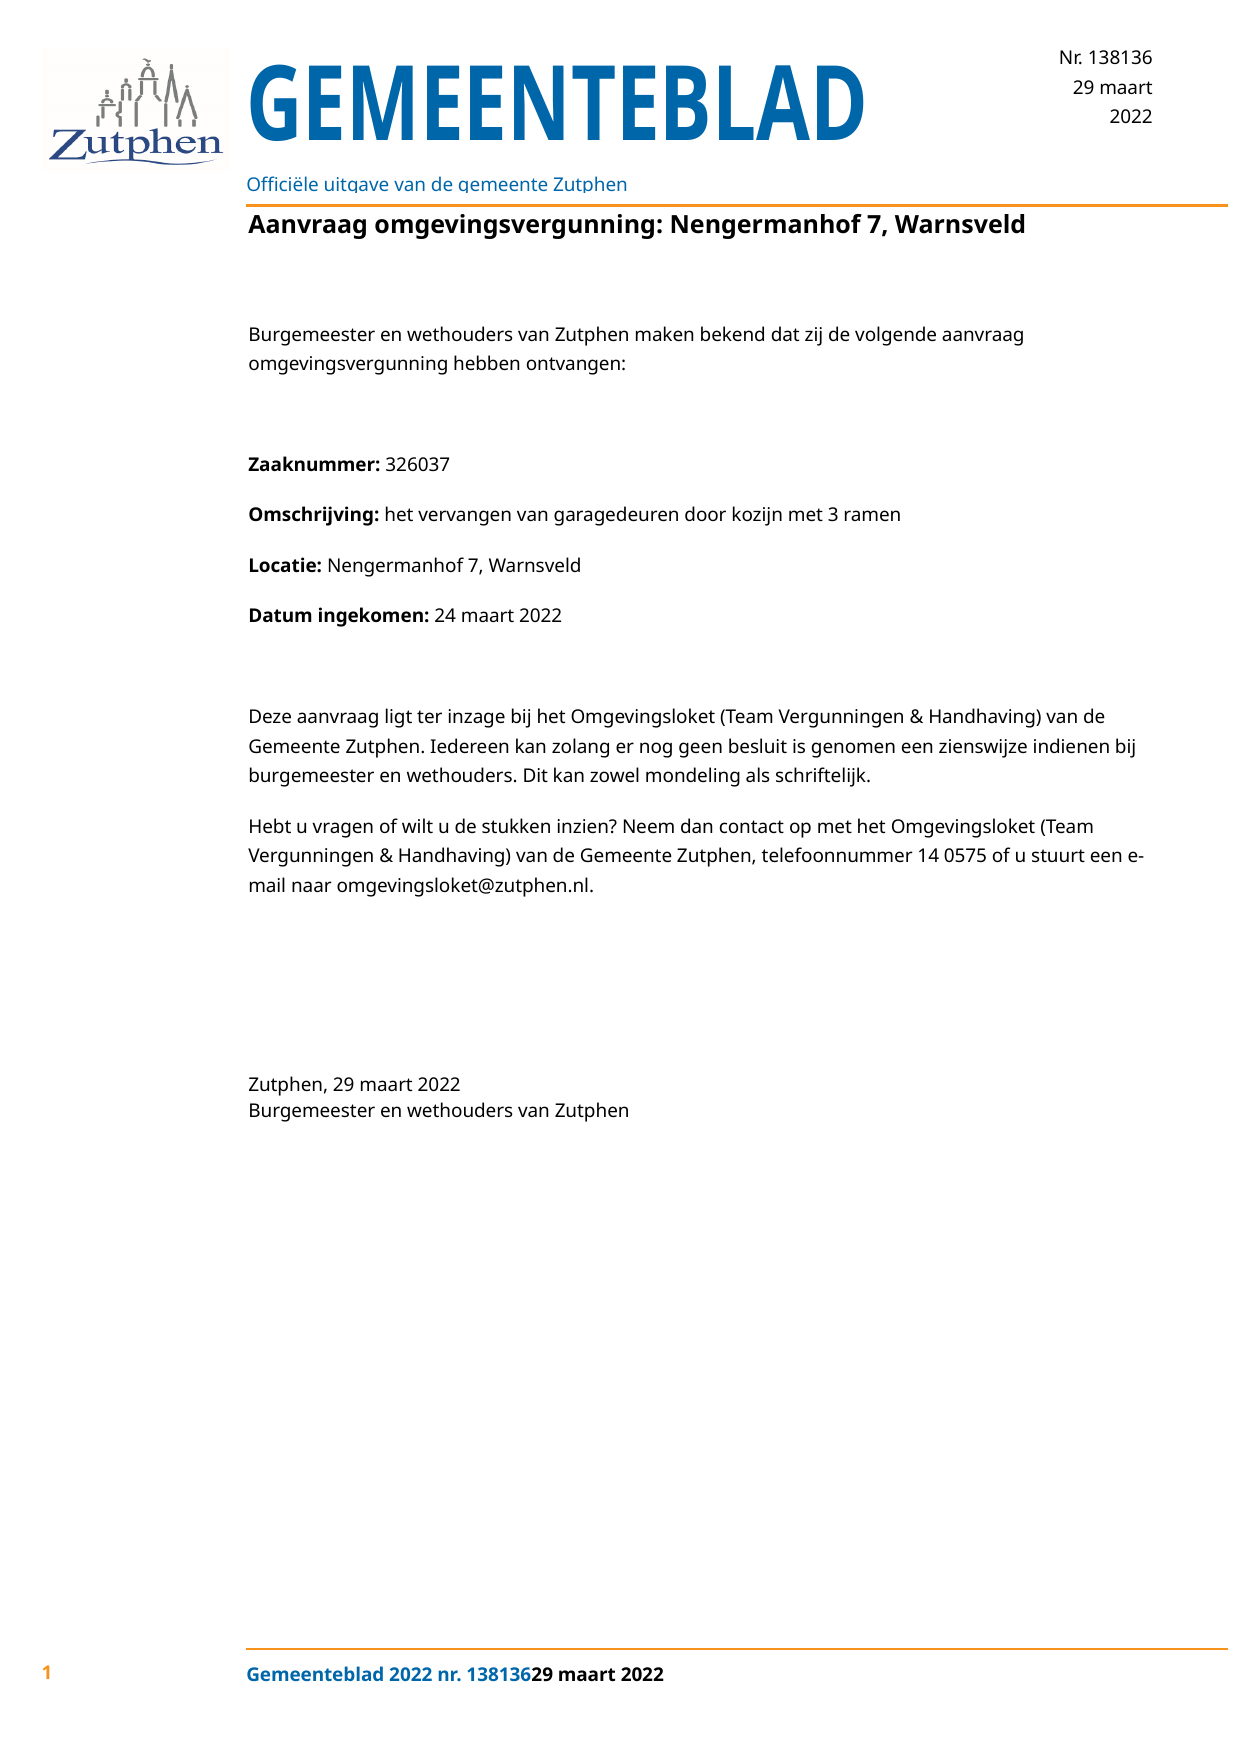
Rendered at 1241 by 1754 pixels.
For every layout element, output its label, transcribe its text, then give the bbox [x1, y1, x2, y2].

text Locatie: Nengermanhof 7, Warnsveld [248, 552, 1152, 578]
text Zutphen, 29 maart 2022 [248, 1071, 1152, 1097]
text Omschrijving: het vervangen van garagedeuren door kozijn met 3 ramen [248, 502, 1152, 527]
text Burgemeester en wethouders van Zutphen [248, 1097, 1152, 1122]
text Datum ingekomen: 24 maart 2022 [248, 602, 1152, 628]
text Aanvraag omgevingsvergunning: Nengermanhof 7, Warnsveld [248, 207, 1152, 241]
text Hebt u vragen of wilt u de stukken inzien? Neem dan contact op met het Omgevingsloket (Team Vergunningen & Handhaving) van de Gemeente Zutphen, telefoonnummer 14 0575 of u stuurt een e-mail naar omgevingsloket@zutphen.nl. [248, 813, 1152, 898]
picture [41, 47, 231, 172]
text Zaaknummer: 326037 [248, 451, 1152, 477]
text Burgemeester en wethouders van Zutphen maken bekend dat zij de volgende aanvraag omgevingsvergunning hebben ontvangen: [248, 321, 1152, 376]
text Deze aanvraag ligt ter inzage bij het Omgevingsloket (Team Vergunningen & Handhaving) van de Gemeente Zutphen. Iedereen kan zolang er nog geen besluit is genomen een zienswijze indienen bij burgemeester en wethouders. Dit kan zowel mondeling als schriftelijk. [248, 703, 1152, 788]
